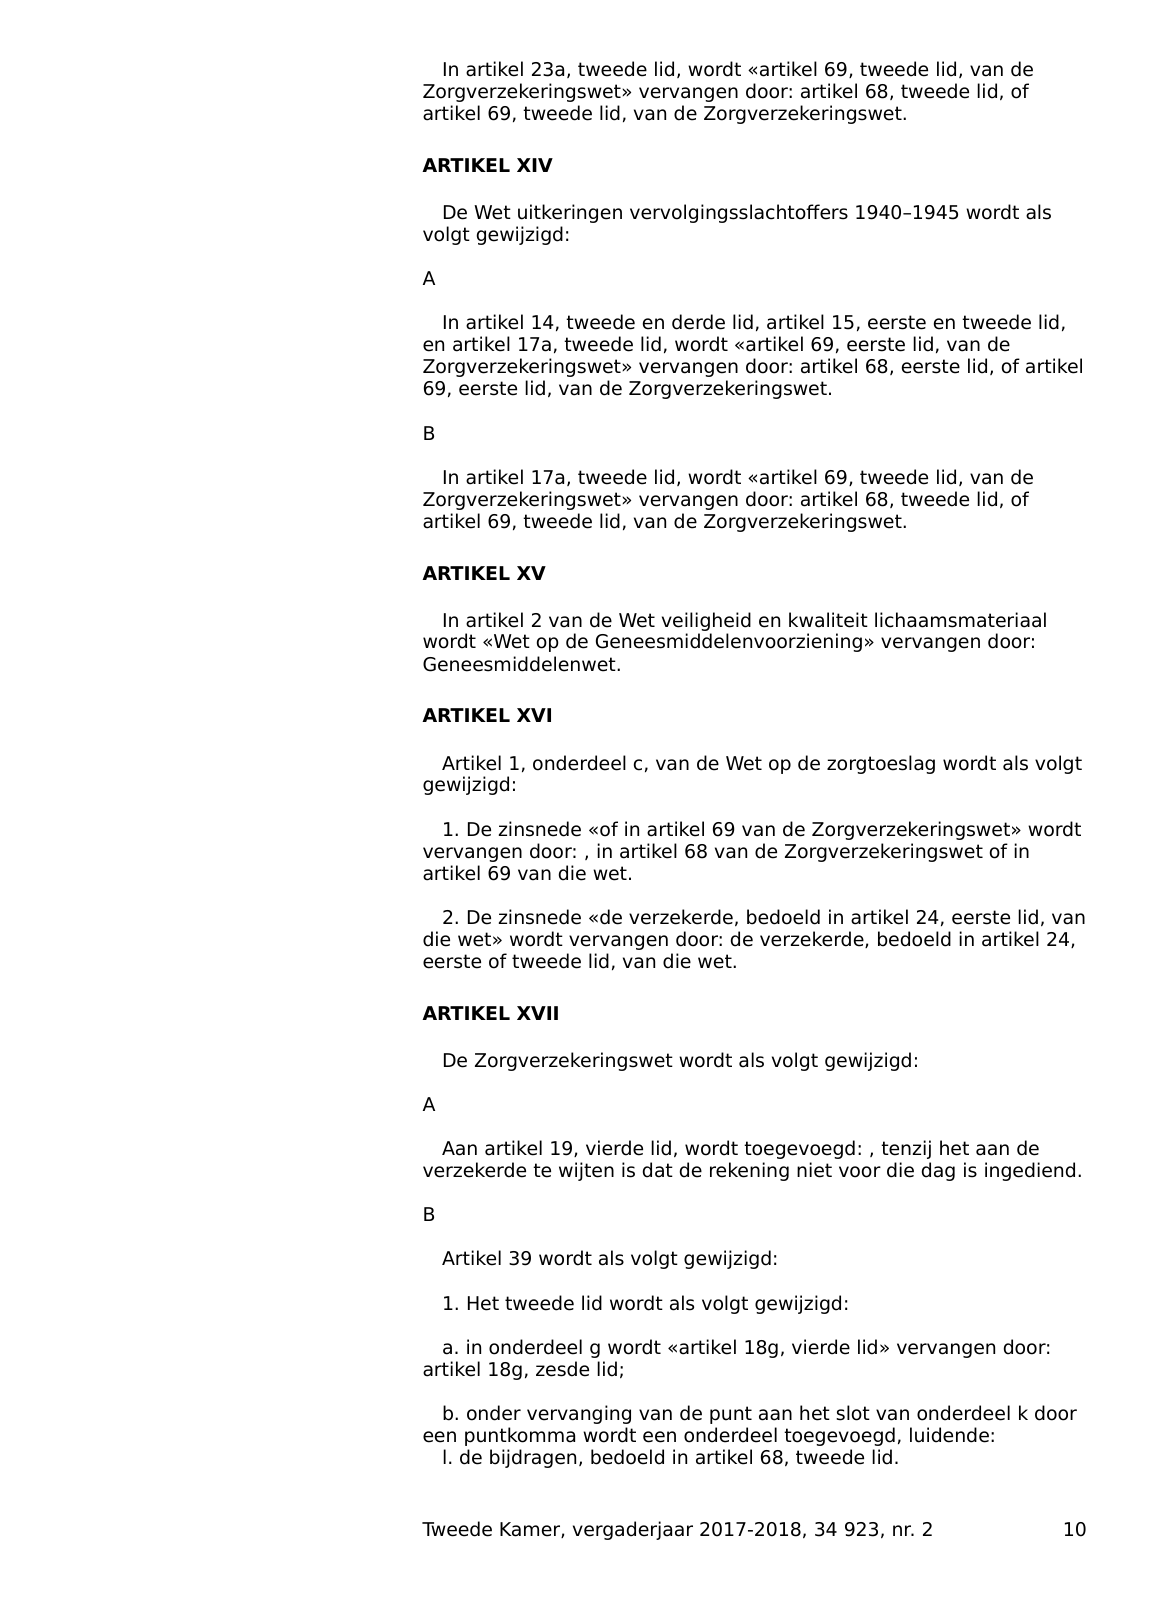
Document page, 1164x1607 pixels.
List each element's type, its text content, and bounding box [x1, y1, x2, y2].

text B [422, 1204, 1087, 1226]
text In artikel 23a, tweede lid, wordt «artikel 69, tweede lid, van de Zorgverzekeringswet» vervangen door: artikel 68, tweede lid, of artikel 69, tweede lid, van de Zorgverzekeringswet. [422, 59, 1087, 125]
text B [422, 422, 1087, 444]
text De Zorgverzekeringswet wordt als volgt gewijzigd: [422, 1049, 1087, 1072]
text Aan artikel 19, vierde lid, wordt toegevoegd: , tenzij het aan de verzekerde te wijten is dat de rekening niet voor die dag is ingediend. [422, 1138, 1087, 1182]
text A [422, 268, 1087, 290]
text b. onder vervanging van de punt aan het slot van onderdeel k door een puntkomma wordt een onderdeel toegevoegd, luidende: [422, 1403, 1087, 1447]
text A [422, 1094, 1087, 1116]
text l. de bijdragen, bedoeld in artikel 68, tweede lid. [422, 1447, 1087, 1469]
text In artikel 14, tweede en derde lid, artikel 15, eerste en tweede lid, en artikel 17a, tweede lid, wordt «artikel 69, eerste lid, van de Zorgverzekeringswet» vervangen door: artikel 68, eerste lid, of artikel 69, eerste lid, van de Zorgverzekeringswet. [422, 312, 1087, 400]
text a. in onderdeel g wordt «artikel 18g, vierde lid» vervangen door: artikel 18g, zesde lid; [422, 1337, 1087, 1381]
subtitle ARTIKEL XVI [422, 705, 1087, 727]
text 1. De zinsnede «of in artikel 69 van de Zorgverzekeringswet» wordt vervangen door: , in artikel 68 van de Zorgverzekeringswet of in artikel 69 van die wet. [422, 818, 1087, 884]
text In artikel 2 van de Wet veiligheid en kwaliteit lichaamsmateriaal wordt «Wet op de Geneesmiddelenvoorziening» vervangen door: Geneesmiddelenwet. [422, 609, 1087, 675]
text De Wet uitkeringen vervolgingsslachtoffers 1940–1945 wordt als volgt gewijzigd: [422, 202, 1087, 246]
text Artikel 39 wordt als volgt gewijzigd: [422, 1248, 1087, 1270]
subtitle ARTIKEL XIV [422, 155, 1087, 177]
text In artikel 17a, tweede lid, wordt «artikel 69, tweede lid, van de Zorgverzekeringswet» vervangen door: artikel 68, tweede lid, of artikel 69, tweede lid, van de Zorgverzekeringswet. [422, 467, 1087, 532]
text Artikel 1, onderdeel c, van de Wet op de zorgtoeslag wordt als volgt gewijzigd: [422, 752, 1087, 796]
text 2. De zinsnede «de verzekerde, bedoeld in artikel 24, eerste lid, van die wet» wordt vervangen door: de verzekerde, bedoeld in artikel 24, eerste of tweede lid, van die wet. [422, 907, 1087, 973]
subtitle ARTIKEL XVII [422, 1003, 1087, 1024]
subtitle ARTIKEL XV [422, 562, 1087, 584]
text 1. Het tweede lid wordt als volgt gewijzigd: [422, 1292, 1087, 1314]
